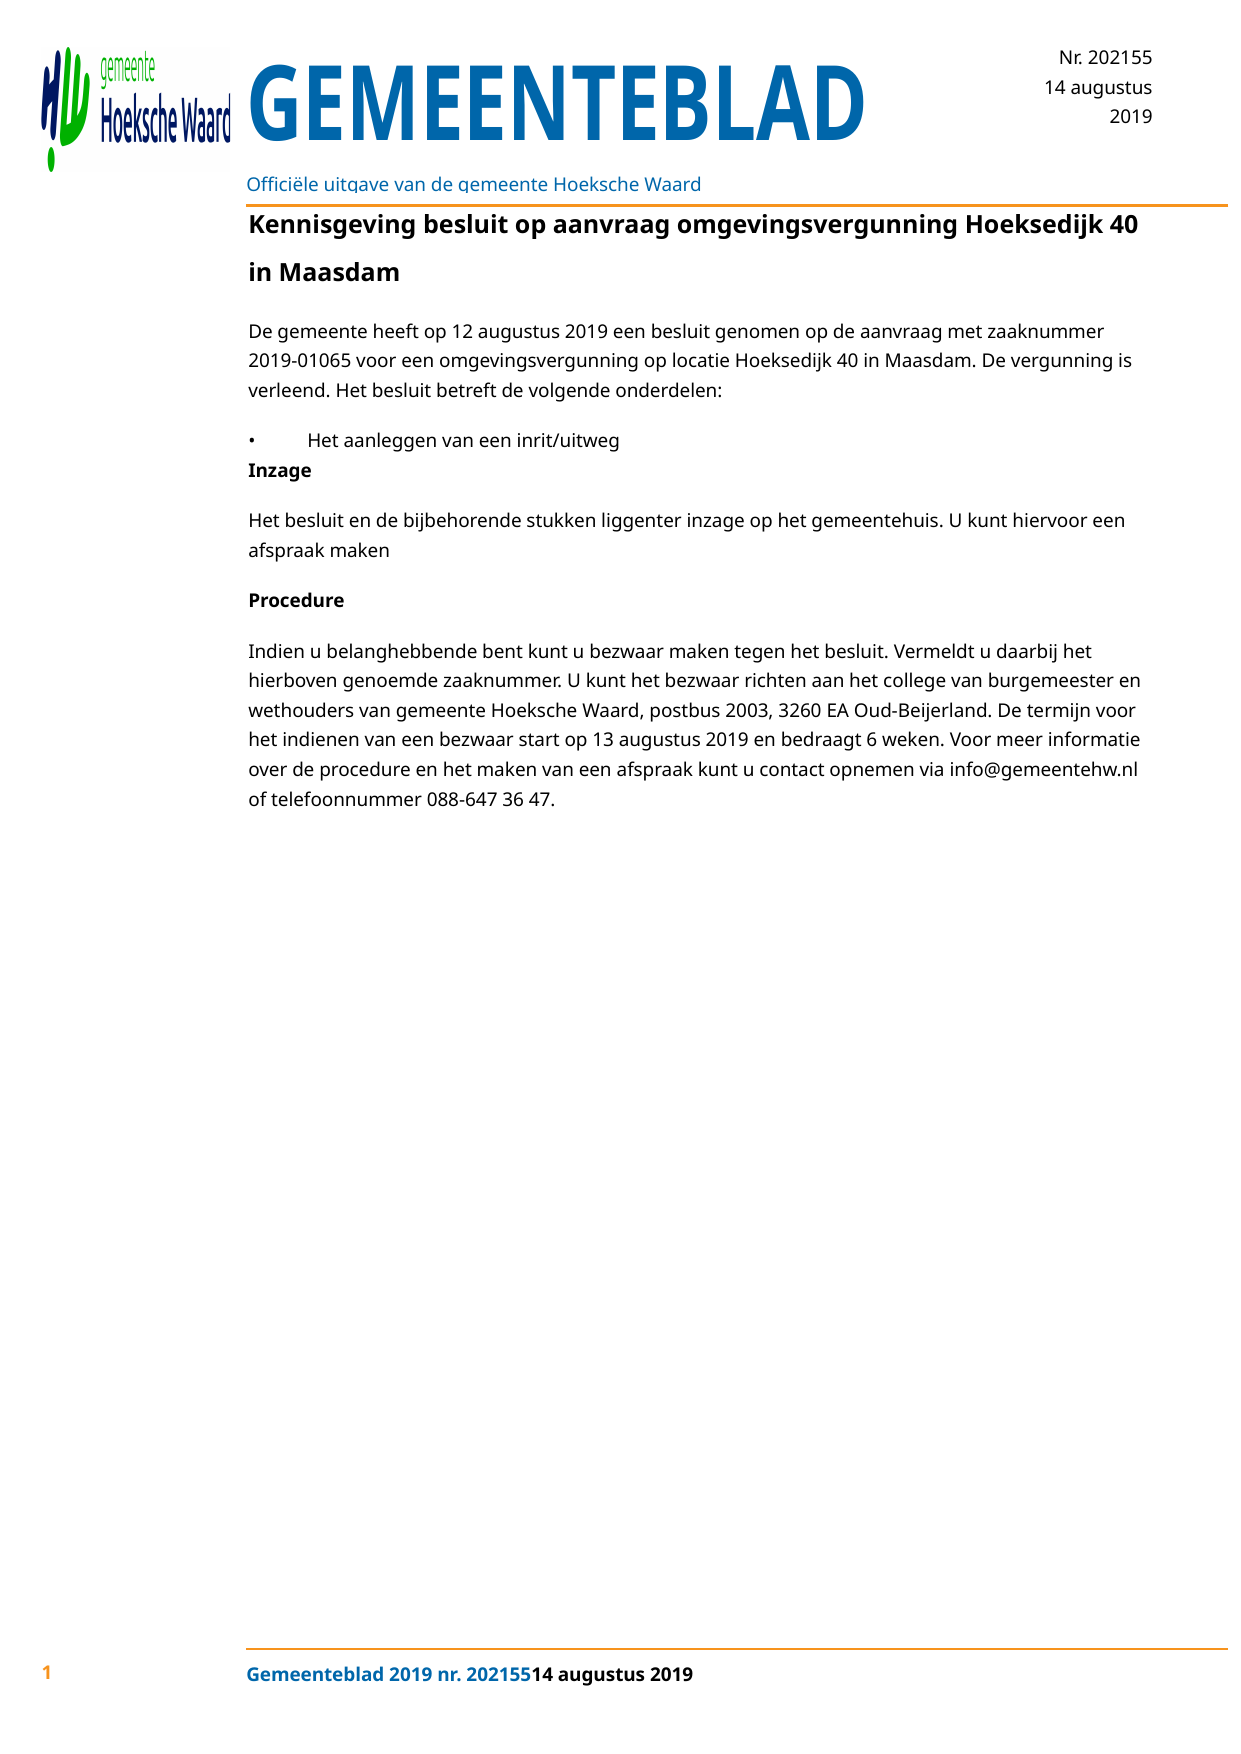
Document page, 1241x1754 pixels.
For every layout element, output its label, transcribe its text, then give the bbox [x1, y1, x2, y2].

list Het aanleggen van een inrit/uitweg [248, 427, 1152, 453]
text Indien u belanghebbende bent kunt u bezwaar maken tegen het besluit. Vermeldt u daarbij het hierboven genoemde zaaknummer. U kunt het bezwaar richten aan het college van burgemeester en wethouders van gemeente Hoeksche Waard, postbus 2003, 3260 EA Oud-Beijerland. De termijn voor het indienen van een bezwaar start op 13 augustus 2019 en bedraagt 6 weken. Voor meer informatie over de procedure en het maken van een afspraak kunt u contact opnemen via info@gemeentehw.nl of telefoonnummer 088-647 36 47. [248, 638, 1152, 812]
text Kennisgeving besluit op aanvraag omgevingsvergunning Hoeksedijk 40 in Maasdam [248, 207, 1152, 288]
text Het besluit en de bijbehorende stukken liggenter inzage op het gemeentehuis. U kunt hiervoor een afspraak maken [248, 507, 1152, 563]
picture [41, 47, 231, 172]
text Procedure [248, 587, 1152, 613]
text De gemeente heeft op 12 augustus 2019 een besluit genomen op de aanvraag met zaaknummer 2019-01065 voor een omgevingsvergunning op locatie Hoeksedijk 40 in Maasdam. De vergunning is verleend. Het besluit betreft de volgende onderdelen: [248, 318, 1152, 403]
text Inzage [248, 457, 1152, 483]
